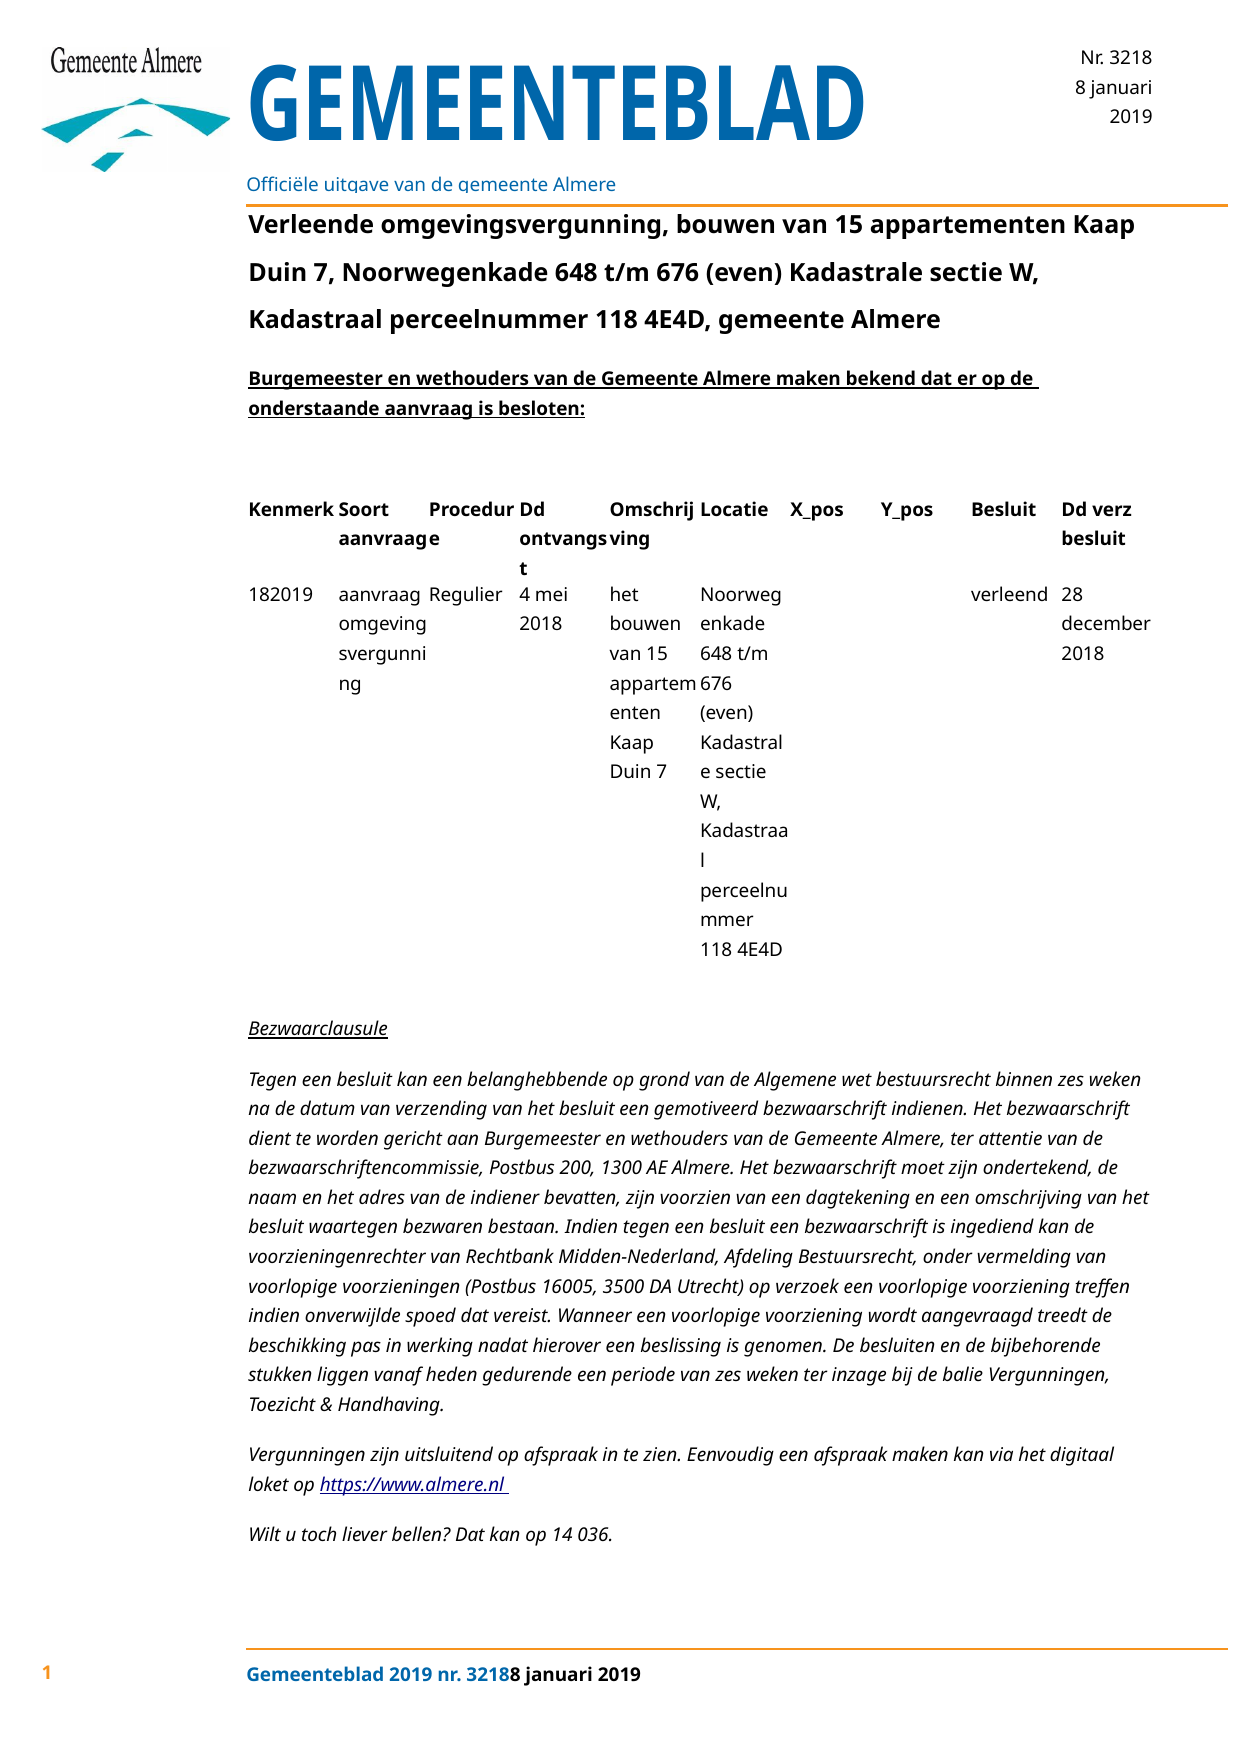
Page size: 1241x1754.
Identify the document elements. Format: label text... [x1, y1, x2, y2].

table_header Dd ontvangst [519, 496, 609, 581]
table_cell Noorwegenkade 648 t/m 676 (even) Kadastrale sectie W, Kadastraal perceelnummer 118 4E4D [700, 581, 790, 962]
table_cell het bouwen van 15 appartementen Kaap Duin 7 [609, 581, 700, 962]
table_header Kenmerk [248, 496, 338, 581]
text Tegen een besluit kan een belanghebbende op grond van de Algemene wet bestuursrecht binnen zes weken na de datum van verzending van het besluit een gemotiveerd bezwaarschrift indienen. Het bezwaarschrift dient te worden gericht aan Burgemeester en wethouders van de Gemeente Almere, ter attentie van de bezwaarschriftencommissie, Postbus 200, 1300 AE Almere. Het bezwaarschrift moet zijn ondertekend, de naam en het adres van de indiener bevatten, zijn voorzien van een dagtekening en een omschrijving van het besluit waartegen bezwaren bestaan. Indien tegen een besluit een bezwaarschrift is ingediend kan de voorzieningenrechter van Rechtbank Midden-Nederland, Afdeling Bestuursrecht, onder vermelding van voorlopige voorzieningen (Postbus 16005, 3500 DA Utrecht) op verzoek een voorlopige voorziening treffen indien onverwijlde spoed dat vereist. Wanneer een voorlopige voorziening wordt aangevraagd treedt de beschikking pas in werking nadat hierover een beslissing is genomen. De besluiten en de bijbehorende stukken liggen vanaf heden gedurende een periode van zes weken ter inzage bij de balie Vergunningen, Toezicht & Handhaving. [248, 1066, 1152, 1417]
table_header Besluit [971, 496, 1061, 581]
table_header Procedure [429, 496, 519, 581]
text Wilt u toch liever bellen? Dat kan op 14 036. [248, 1522, 1152, 1547]
table_cell aanvraag omgevingsvergunning [338, 581, 429, 962]
text Burgemeester en wethouders van de Gemeente Almere maken bekend dat er op de onderstaande aanvraag is besloten: [248, 366, 1152, 421]
table_cell verleend [971, 581, 1061, 962]
table_header X_pos [790, 496, 881, 581]
table_cell 4 mei 2018 [519, 581, 609, 962]
table_cell 182019 [248, 581, 338, 962]
text Bezwaarclausule [248, 1015, 1152, 1041]
picture [41, 47, 231, 172]
table_cell [881, 581, 971, 962]
table_header Locatie [700, 496, 790, 581]
table_header Dd verz besluit [1061, 496, 1152, 581]
table_cell Regulier [429, 581, 519, 962]
table_cell [790, 581, 881, 962]
table_header Y_pos [881, 496, 971, 581]
table_cell 28 december 2018 [1061, 581, 1152, 962]
text Vergunningen zijn uitsluitend op afspraak in te zien. Eenvoudig een afspraak maken kan via het digitaal loket op https://www.almere.nl [248, 1442, 1152, 1497]
text Verleende omgevingsvergunning, bouwen van 15 appartementen Kaap Duin 7, Noorwegenkade 648 t/m 676 (even) Kadastrale sectie W, Kadastraal perceelnummer 118 4E4D, gemeente Almere [248, 207, 1152, 336]
table_header Omschrijving [609, 496, 700, 581]
table_header Soort aanvraag [338, 496, 429, 581]
